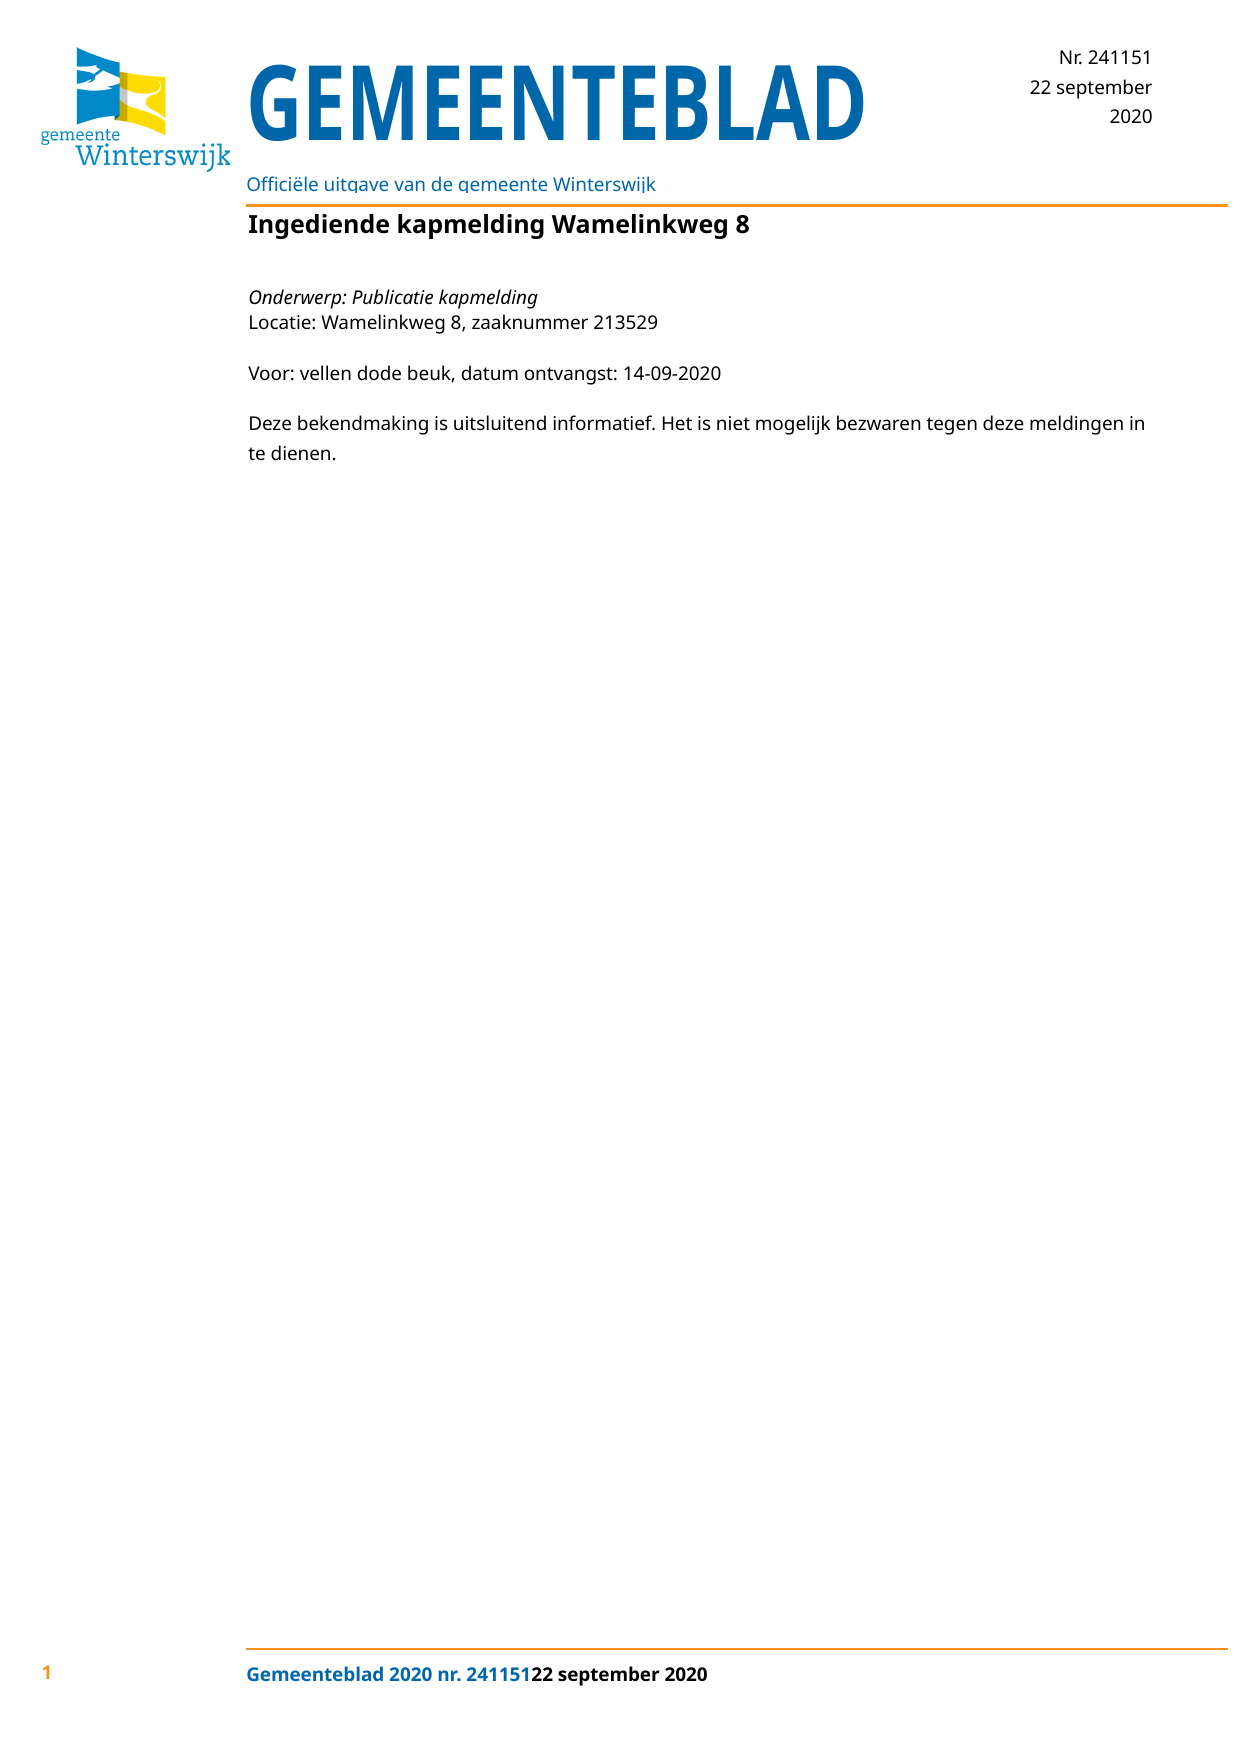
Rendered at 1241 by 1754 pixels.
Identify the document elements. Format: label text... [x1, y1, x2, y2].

picture [41, 47, 231, 172]
text Voor: vellen dode beuk, datum ontvangst: 14-09-2020 [248, 360, 1152, 386]
picture [225, 153, 231, 162]
text Locatie: Wamelinkweg 8, zaaknummer 213529 [248, 309, 1152, 335]
text Ingediende kapmelding Wamelinkweg 8 [248, 207, 1152, 241]
text Onderwerp: Publicatie kapmelding [248, 284, 1152, 309]
text Deze bekendmaking is uitsluitend informatief. Het is niet mogelijk bezwaren tegen deze meldingen in te dienen. [248, 410, 1152, 466]
